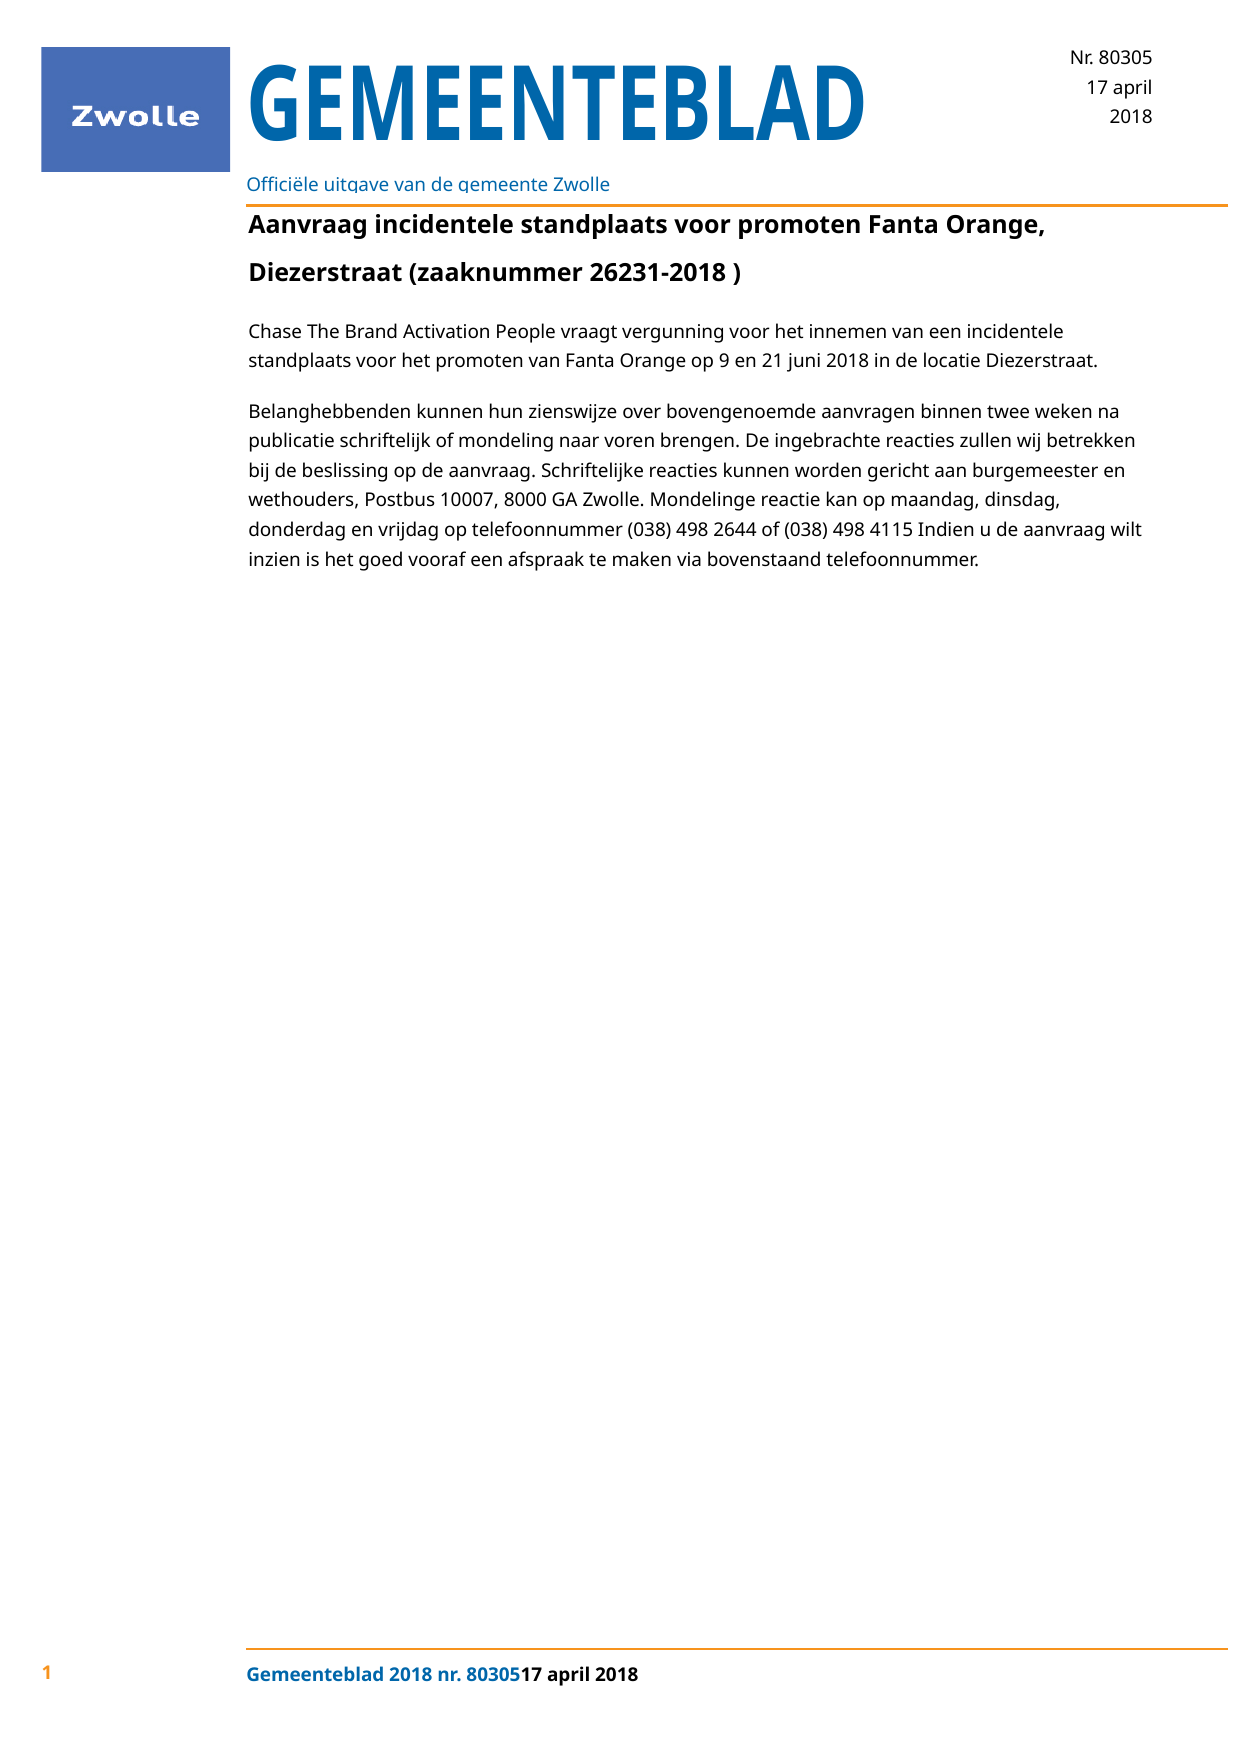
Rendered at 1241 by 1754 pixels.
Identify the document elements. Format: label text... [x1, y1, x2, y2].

text Aanvraag incidentele standplaats voor promoten Fanta Orange, Diezerstraat (zaaknummer 26231-2018 ) [248, 207, 1152, 288]
text Belanghebbenden kunnen hun zienswijze over bovengenoemde aanvragen binnen twee weken na publicatie schriftelijk of mondeling naar voren brengen. De ingebrachte reacties zullen wij betrekken bij de beslissing op de aanvraag. Schriftelijke reacties kunnen worden gericht aan burgemeester en wethouders, Postbus 10007, 8000 GA Zwolle. Mondelinge reactie kan op maandag, dinsdag, donderdag en vrijdag op telefoonnummer (038) 498 2644 of (038) 498 4115 Indien u de aanvraag wilt inzien is het goed vooraf een afspraak te maken via bovenstaand telefoonnummer. [248, 398, 1152, 572]
picture [41, 47, 231, 172]
text Chase The Brand Activation People vraagt vergunning voor het innemen van een incidentele standplaats voor het promoten van Fanta Orange op 9 en 21 juni 2018 in de locatie Diezerstraat. [248, 318, 1152, 373]
